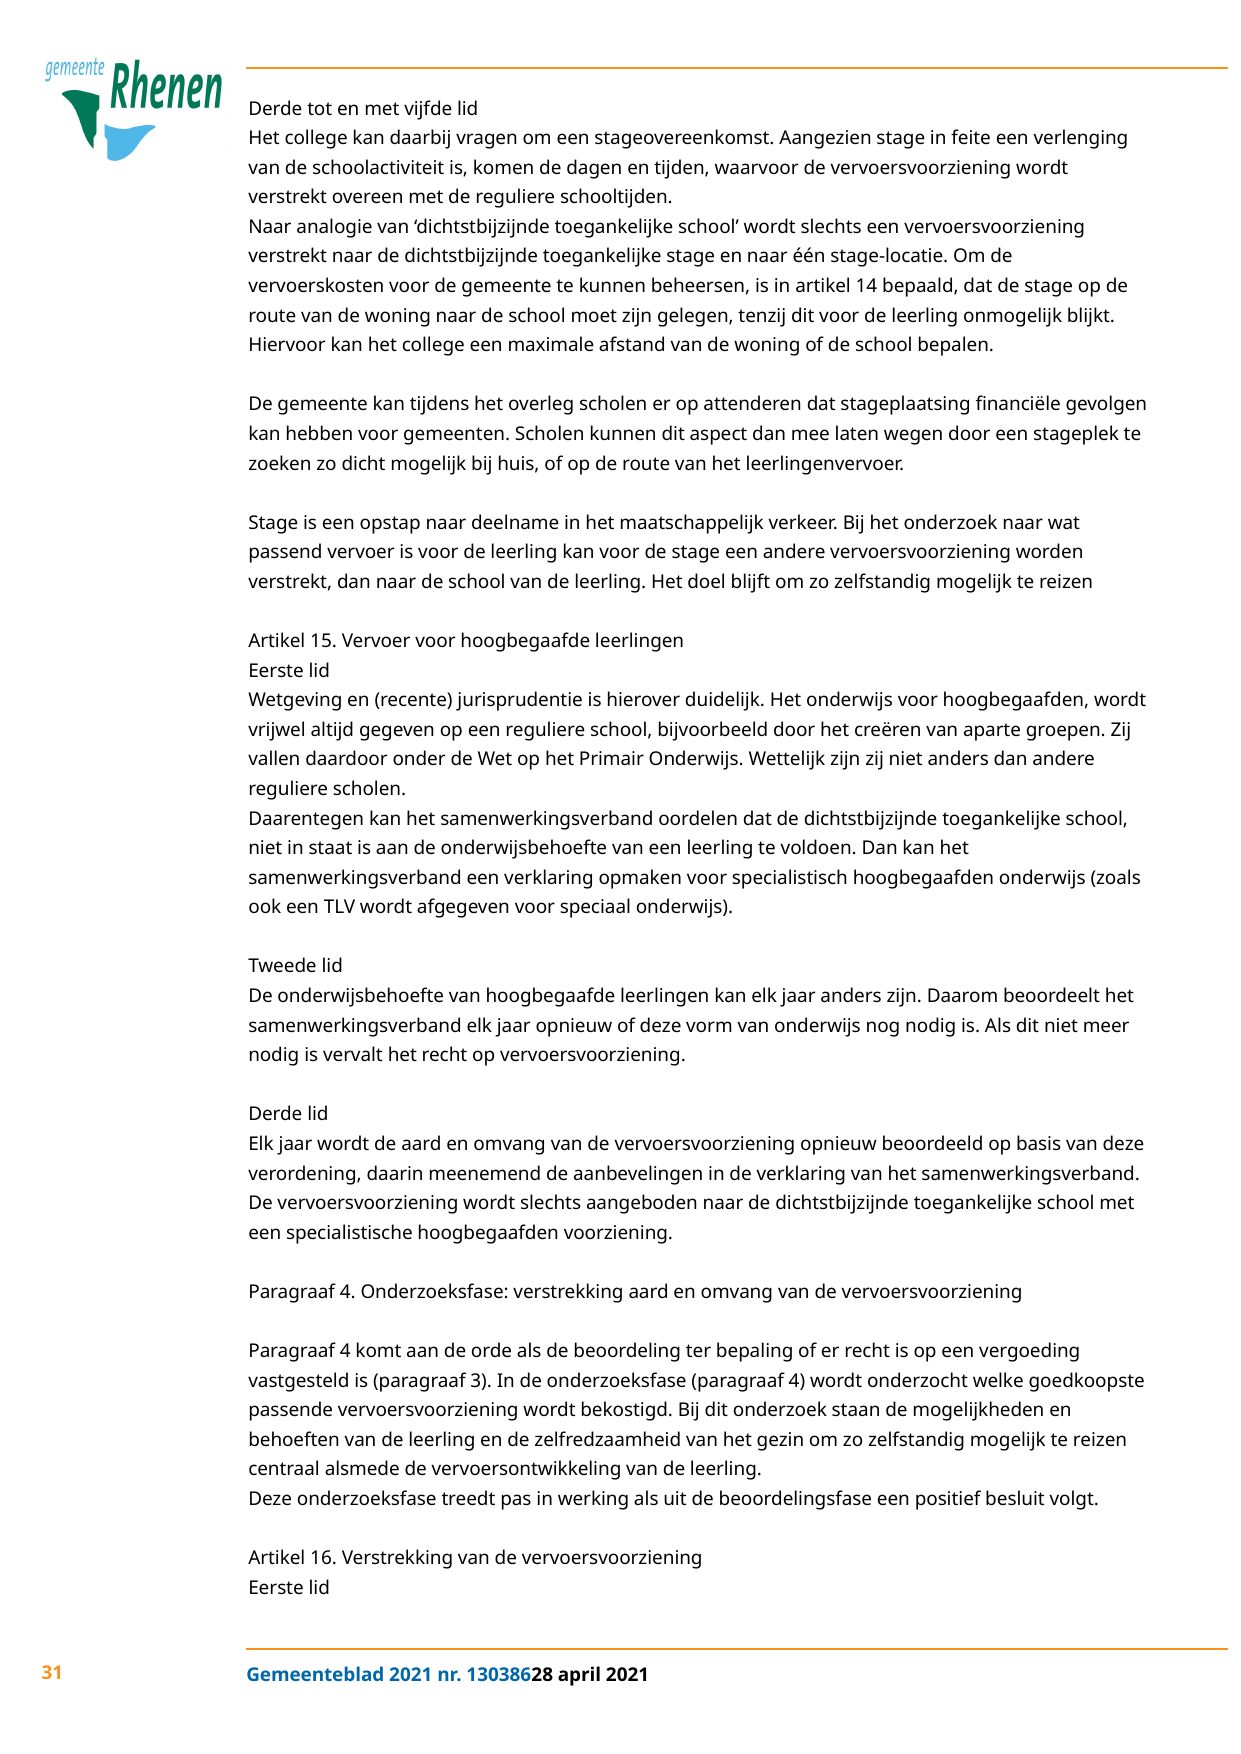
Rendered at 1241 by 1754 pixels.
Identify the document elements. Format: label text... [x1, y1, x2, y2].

text Derde tot en met vijfde lid [248, 95, 1152, 121]
text Eerste lid [248, 1574, 1152, 1600]
text Elk jaar wordt de aard en omvang van de vervoersvoorziening opnieuw beoordeeld op basis van deze verordening, daarin meenemend de aanbevelingen in de verklaring van het samenwerkingsverband. De vervoersvoorziening wordt slechts aangeboden naar de dichtstbijzijnde toegankelijke school met een specialistische hoogbegaafden voorziening. [248, 1130, 1152, 1245]
picture [41, 47, 231, 172]
text Daarentegen kan het samenwerkingsverband oordelen dat de dichtstbijzijnde toegankelijke school, niet in staat is aan de onderwijsbehoefte van een leerling te voldoen. Dan kan het samenwerkingsverband een verklaring opmaken voor specialistisch hoogbegaafden onderwijs (zoals ook een TLV wordt afgegeven voor speciaal onderwijs). [248, 805, 1152, 919]
text Tweede lid [248, 953, 1152, 978]
text Artikel 15. Vervoer voor hoogbegaafde leerlingen [248, 627, 1152, 653]
text Naar analogie van ‘dichtstbijzijnde toegankelijke school’ wordt slechts een vervoersvoorziening verstrekt naar de dichtstbijzijnde toegankelijke stage en naar één stage-locatie. Om de vervoerskosten voor de gemeente te kunnen beheersen, is in artikel 14 bepaald, dat de stage op de route van de woning naar de school moet zijn gelegen, tenzij dit voor de leerling onmogelijk blijkt. Hiervoor kan het college een maximale afstand van de woning of de school bepalen. [248, 213, 1152, 357]
text Paragraaf 4. Onderzoeksfase: verstrekking aard en omvang van de vervoersvoorziening [248, 1278, 1152, 1304]
text Wetgeving en (recente) jurisprudentie is hierover duidelijk. Het onderwijs voor hoogbegaafden, wordt vrijwel altijd gegeven op een reguliere school, bijvoorbeeld door het creëren van aparte groepen. Zij vallen daardoor onder de Wet op het Primair Onderwijs. Wettelijk zijn zij niet anders dan andere reguliere scholen. [248, 686, 1152, 801]
text De onderwijsbehoefte van hoogbegaafde leerlingen kan elk jaar anders zijn. Daarom beoordeelt het samenwerkingsverband elk jaar opnieuw of deze vorm van onderwijs nog nodig is. Als dit niet meer nodig is vervalt het recht op vervoersvoorziening. [248, 982, 1152, 1067]
text De gemeente kan tijdens het overleg scholen er op attenderen dat stageplaatsing financiële gevolgen kan hebben voor gemeenten. Scholen kunnen dit aspect dan mee laten wegen door een stageplek te zoeken zo dicht mogelijk bij huis, of op de route van het leerlingenvervoer. [248, 391, 1152, 476]
text Stage is een opstap naar deelname in het maatschappelijk verkeer. Bij het onderzoek naar wat passend vervoer is voor de leerling kan voor de stage een andere vervoersvoorziening worden verstrekt, dan naar de school van de leerling. Het doel blijft om zo zelfstandig mogelijk te reizen [248, 509, 1152, 594]
text Derde lid [248, 1101, 1152, 1126]
text Eerste lid [248, 657, 1152, 683]
text Deze onderzoeksfase treedt pas in werking als uit de beoordelingsfase een positief besluit volgt. [248, 1485, 1152, 1511]
text Artikel 16. Verstrekking van de vervoersvoorziening [248, 1544, 1152, 1570]
text Het college kan daarbij vragen om een stageovereenkomst. Aangezien stage in feite een verlenging van de schoolactiviteit is, komen de dagen en tijden, waarvoor de vervoersvoorziening wordt verstrekt overeen met de reguliere schooltijden. [248, 124, 1152, 209]
text Paragraaf 4 komt aan de orde als de beoordeling ter bepaling of er recht is op een vergoeding vastgesteld is (paragraaf 3). In de onderzoeksfase (paragraaf 4) wordt onderzocht welke goedkoopste passende vervoersvoorziening wordt bekostigd. Bij dit onderzoek staan de mogelijkheden en behoeften van de leerling en de zelfredzaamheid van het gezin om zo zelfstandig mogelijk te reizen centraal alsmede de vervoersontwikkeling van de leerling. [248, 1337, 1152, 1481]
